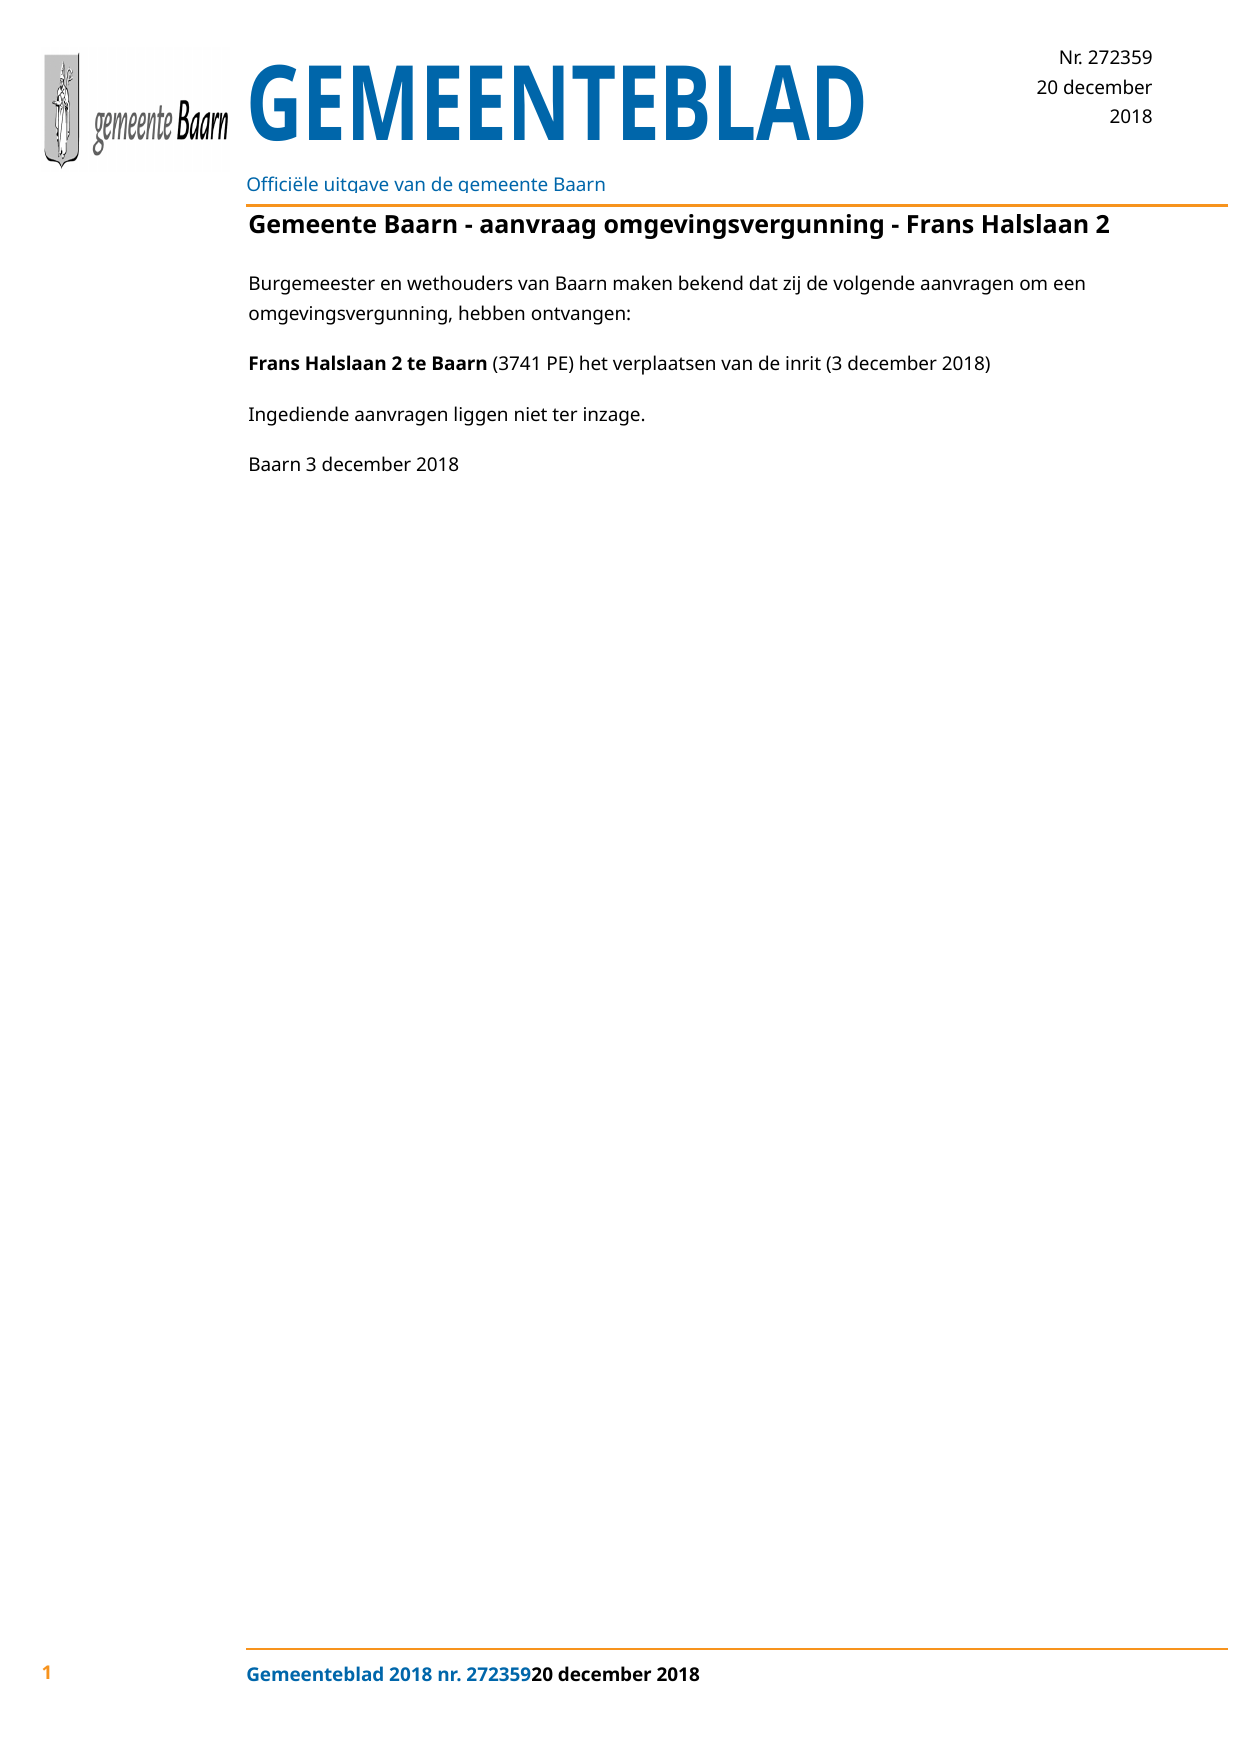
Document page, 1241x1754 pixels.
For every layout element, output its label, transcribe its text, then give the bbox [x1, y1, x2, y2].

picture [41, 47, 231, 172]
text Gemeente Baarn - aanvraag omgevingsvergunning - Frans Halslaan 2 [248, 207, 1152, 241]
text Frans Halslaan 2 te Baarn (3741 PE) het verplaatsen van de inrit (3 december 2018) [248, 350, 1152, 376]
text Ingediende aanvragen liggen niet ter inzage. [248, 401, 1152, 426]
text Baarn 3 december 2018 [248, 451, 1152, 477]
text Burgemeester en wethouders van Baarn maken bekend dat zij de volgende aanvragen om een omgevingsvergunning, hebben ontvangen: [248, 270, 1152, 326]
